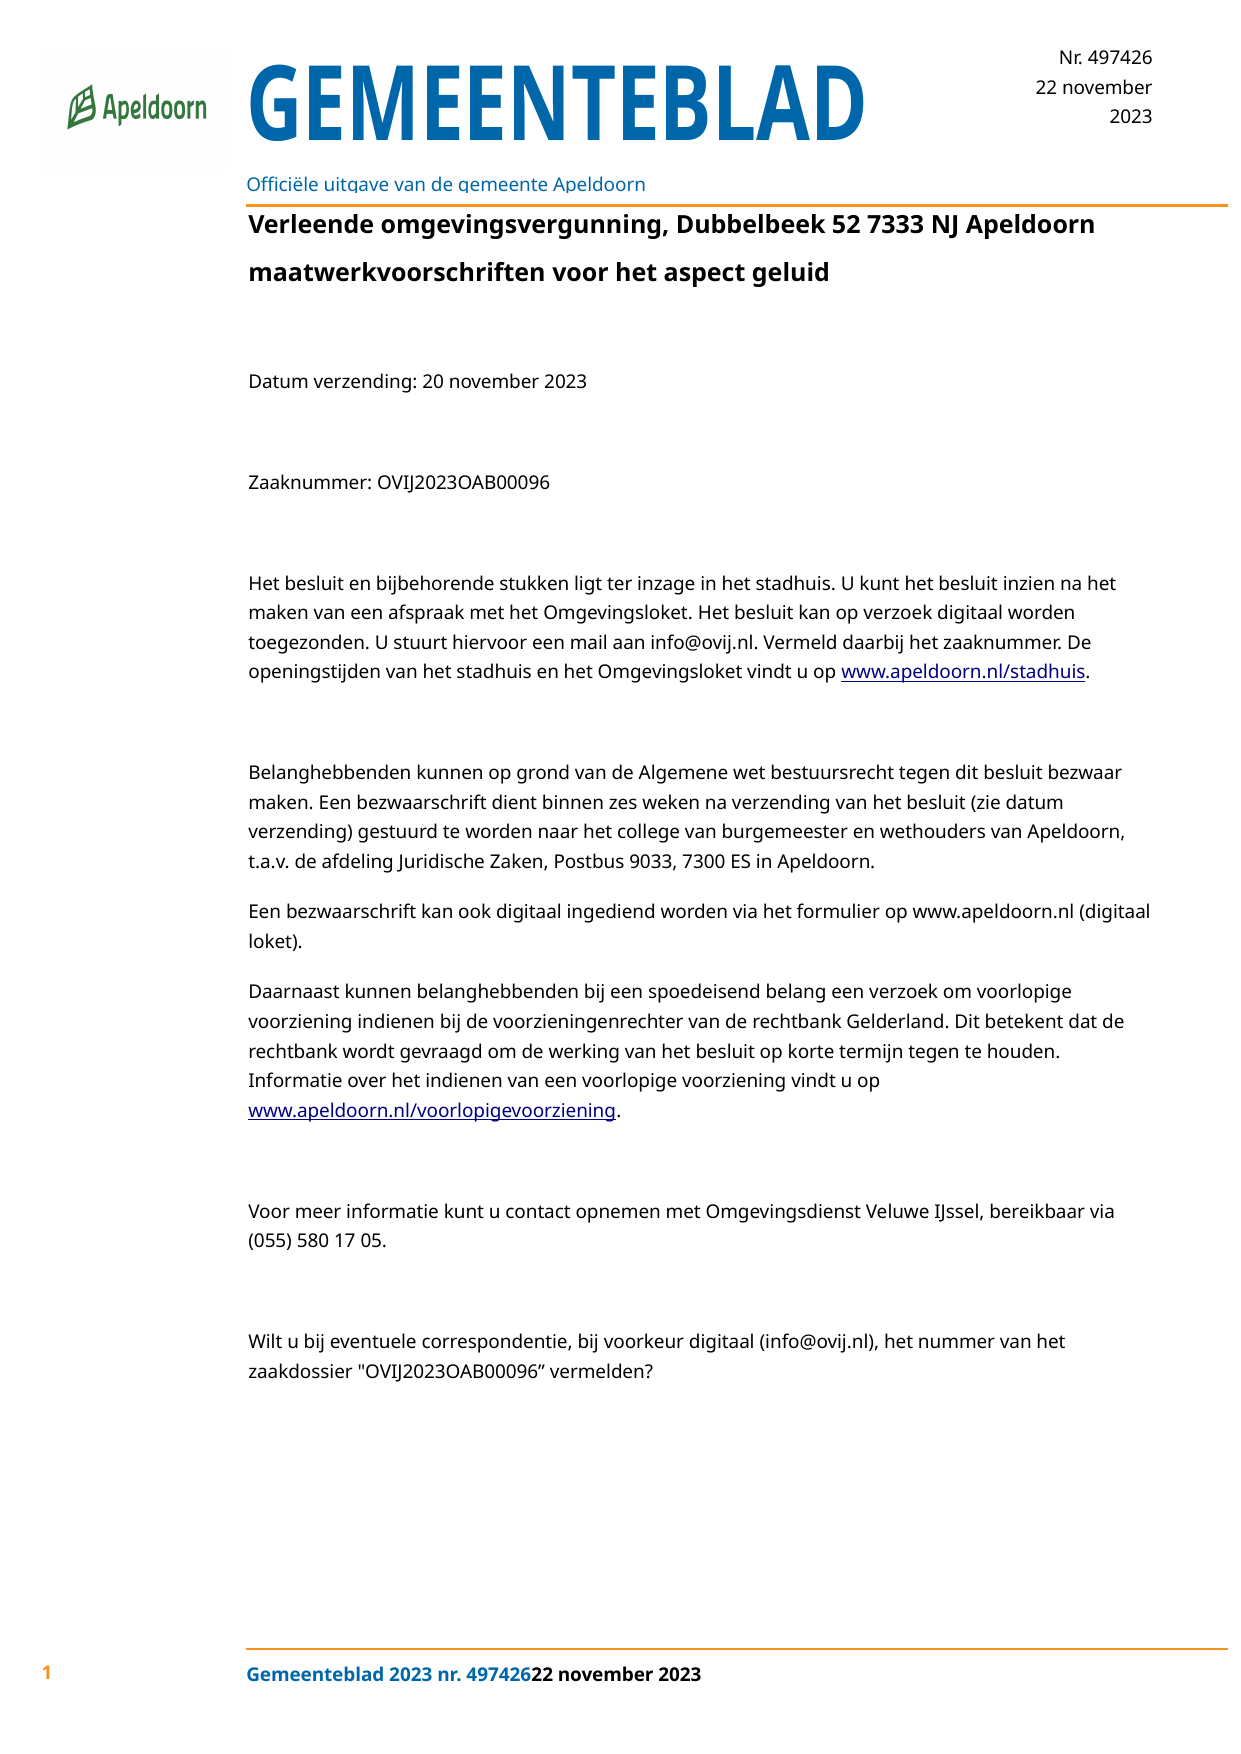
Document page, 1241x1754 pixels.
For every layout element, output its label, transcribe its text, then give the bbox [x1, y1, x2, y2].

text Zaaknummer: OVIJ2023OAB00096 [248, 469, 1152, 495]
text Datum verzending: 20 november 2023 [248, 368, 1152, 394]
text Het besluit en bijbehorende stukken ligt ter inzage in het stadhuis. U kunt het besluit inzien na het maken van een afspraak met het Omgevingsloket. Het besluit kan op verzoek digitaal worden toegezonden. U stuurt hiervoor een mail aan info@ovij.nl. Vermeld daarbij het zaaknummer. De openingstijden van het stadhuis en het Omgevingsloket vindt u op www.apeldoorn.nl/stadhuis. [248, 570, 1152, 684]
text Verleende omgevingsvergunning, Dubbelbeek 52 7333 NJ Apeldoorn maatwerkvoorschriften voor het aspect geluid [248, 207, 1152, 288]
text Belanghebbenden kunnen op grond van de Algemene wet bestuursrecht tegen dit besluit bezwaar maken. Een bezwaarschrift dient binnen zes weken na verzending van het besluit (zie datum verzending) gestuurd te worden naar het college van burgemeester en wethouders van Apeldoorn, t.a.v. de afdeling Juridische Zaken, Postbus 9033, 7300 ES in Apeldoorn. [248, 759, 1152, 874]
text Daarnaast kunnen belanghebbenden bij een spoedeisend belang een verzoek om voorlopige voorziening indienen bij de voorzieningenrechter van de rechtbank Gelderland. Dit betekent dat de rechtbank wordt gevraagd om de werking van het besluit op korte termijn tegen te houden. Informatie over het indienen van een voorlopige voorziening vindt u op www.apeldoorn.nl/voorlopigevoorziening. [248, 979, 1152, 1123]
text Wilt u bij eventuele correspondentie, bij voorkeur digitaal (info@ovij.nl), het nummer van het zaakdossier "OVIJ2023OAB00096” vermelden? [248, 1328, 1152, 1384]
text Voor meer informatie kunt u contact opnemen met Omgevingsdienst Veluwe IJssel, bereikbaar via (055) 580 17 05. [248, 1198, 1152, 1253]
picture [41, 47, 231, 172]
text Een bezwaarschrift kan ook digitaal ingediend worden via het formulier op www.apeldoorn.nl (digitaal loket). [248, 899, 1152, 954]
